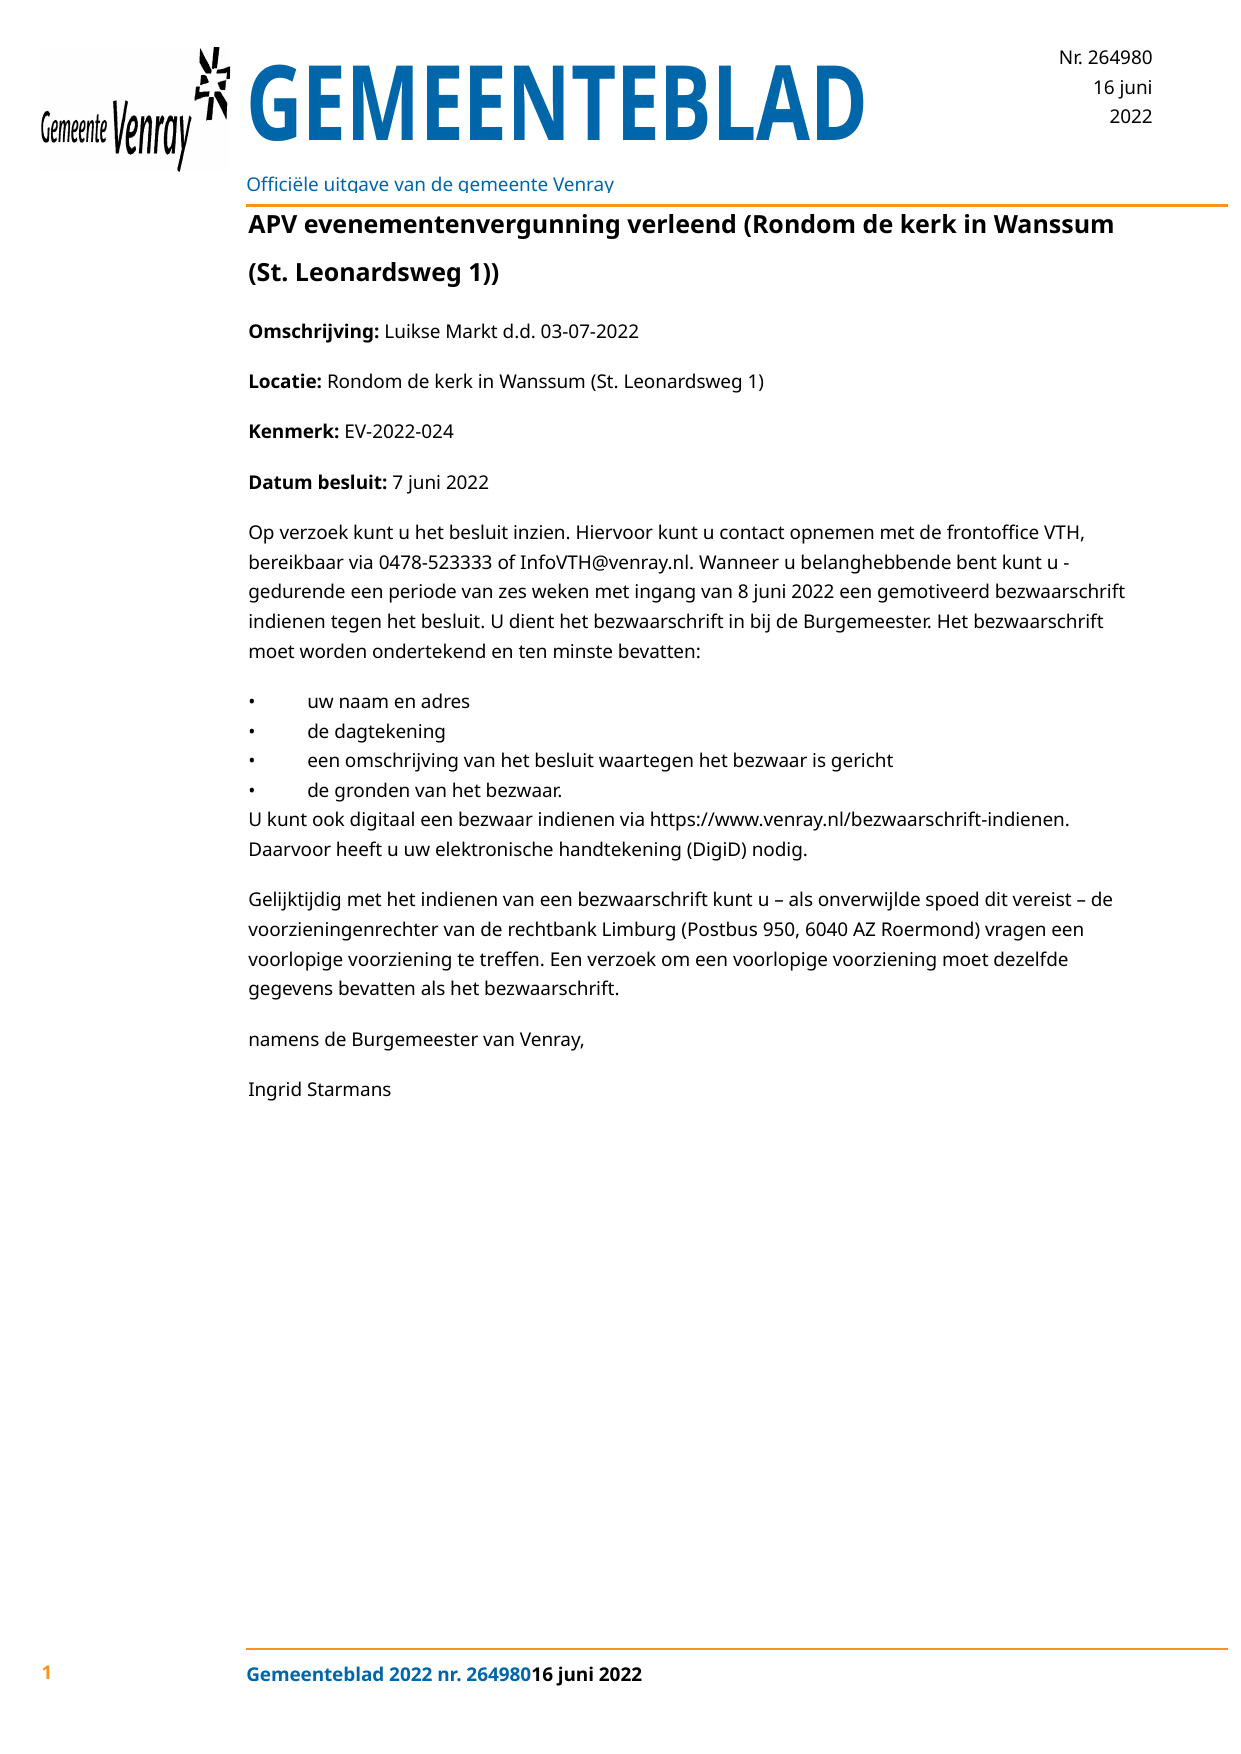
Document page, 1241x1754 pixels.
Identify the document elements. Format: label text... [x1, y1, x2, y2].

text Op verzoek kunt u het besluit inzien. Hiervoor kunt u contact opnemen met de frontoffice VTH, bereikbaar via 0478-523333 of InfoVTH@venray.nl. Wanneer u belanghebbende bent kunt u - gedurende een periode van zes weken met ingang van 8 juni 2022 een gemotiveerd bezwaarschrift indienen tegen het besluit. U dient het bezwaarschrift in bij de Burgemeester. Het bezwaarschrift moet worden ondertekend en ten minste bevatten: [248, 519, 1152, 664]
text Kenmerk: EV-2022-024 [248, 419, 1152, 444]
list de gronden van het bezwaar. [248, 777, 1152, 803]
list uw naam en adres [248, 688, 1152, 714]
text Ingrid Starmans [248, 1076, 1152, 1102]
text APV evenementenvergunning verleend (Rondom de kerk in Wanssum (St. Leonardsweg 1)) [248, 207, 1152, 288]
text U kunt ook digitaal een bezwaar indienen via https://www.venray.nl/bezwaarschrift-indienen. Daarvoor heeft u uw elektronische handtekening (DigiD) nodig. [248, 807, 1152, 862]
text namens de Burgemeester van Venray, [248, 1026, 1152, 1052]
list een omschrijving van het besluit waartegen het bezwaar is gericht [248, 747, 1152, 773]
text Datum besluit: 7 juni 2022 [248, 469, 1152, 495]
text Omschrijving: Luikse Markt d.d. 03-07-2022 [248, 318, 1152, 344]
text Locatie: Rondom de kerk in Wanssum (St. Leonardsweg 1) [248, 368, 1152, 394]
list de dagtekening [248, 718, 1152, 744]
text Gelijktijdig met het indienen van een bezwaarschrift kunt u – als onverwijlde spoed dit vereist – de voorzieningenrechter van de rechtbank Limburg (Postbus 950, 6040 AZ Roermond) vragen een voorlopige voorziening te treffen. Een verzoek om een voorlopige voorziening moet dezelfde gegevens bevatten als het bezwaarschrift. [248, 887, 1152, 1001]
picture [41, 47, 231, 172]
